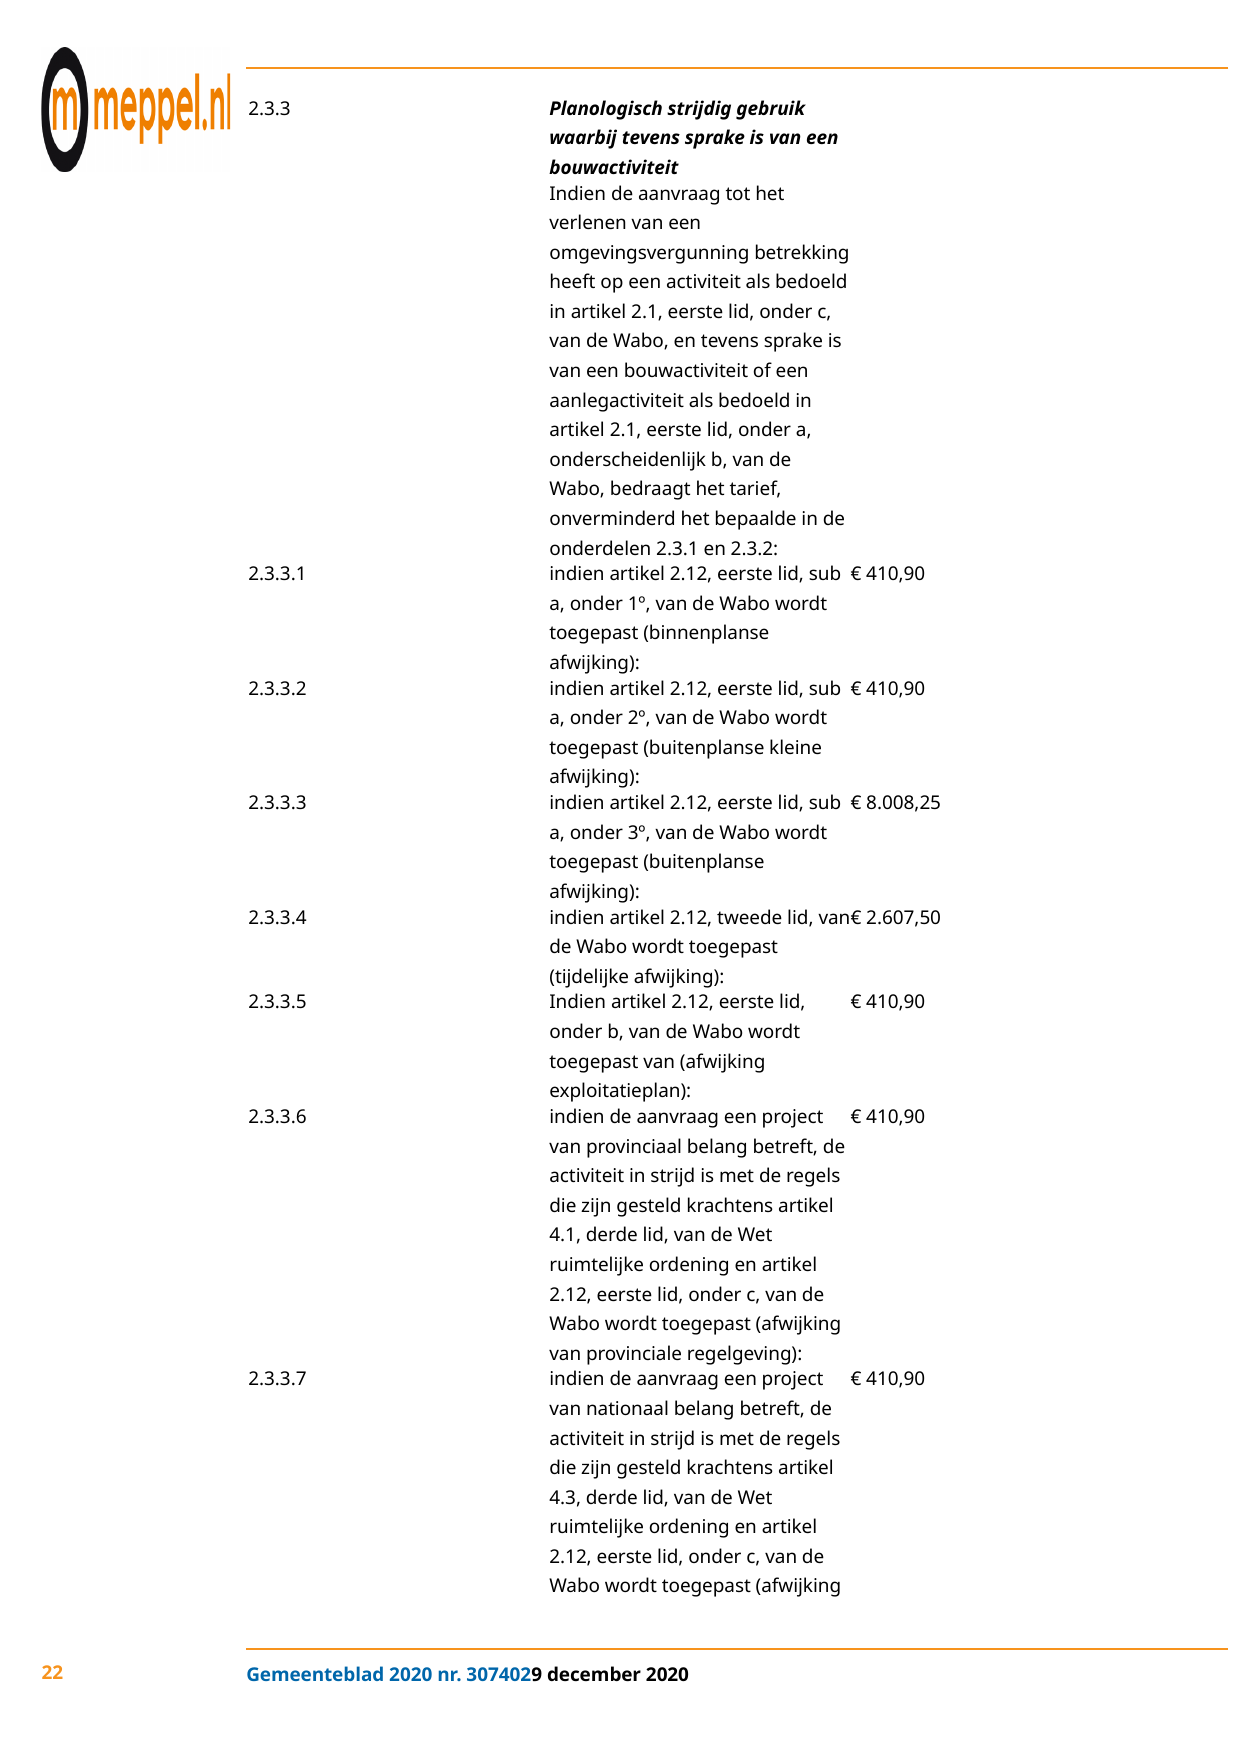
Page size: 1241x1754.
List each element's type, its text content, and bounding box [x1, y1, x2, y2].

table_cell 2.3.3 [248, 95, 549, 180]
table_cell 2.3.3.7 [248, 1366, 549, 1598]
table_cell [850, 95, 1152, 180]
table_cell € 410,90 [850, 989, 1152, 1103]
table_cell 2.3.3.6 [248, 1103, 549, 1366]
table_cell 2.3.3.2 [248, 675, 549, 789]
table_cell € 410,90 [850, 1103, 1152, 1366]
table_cell 2.3.3.5 [248, 989, 549, 1103]
table_cell indien de aanvraag een project van provinciaal belang betreft, de activiteit in strijd is met de regels die zijn gesteld krachtens artikel 4.1, derde lid, van de Wet ruimtelijke ordening en artikel 2.12, eerste lid, onder c, van de Wabo wordt toegepast (afwijking van provinciale regelgeving): [549, 1103, 850, 1366]
table_cell € 2.607,50 [850, 904, 1152, 989]
table_cell € 8.008,25 [850, 789, 1152, 904]
table_cell Indien de aanvraag tot het verlenen van een omgevingsvergunning betrekking heeft op een activiteit als bedoeld in artikel 2.1, eerste lid, onder c, van de Wabo, en tevens sprake is van een bouwactiviteit of een aanlegactiviteit als bedoeld in artikel 2.1, eerste lid, onder a, onderscheidenlijk b, van de Wabo, bedraagt het tarief, onverminderd het bepaalde in de onderdelen 2.3.1 en 2.3.2: [549, 180, 850, 560]
table_cell € 410,90 [850, 1366, 1152, 1598]
table_cell [248, 180, 549, 560]
table_cell 2.3.3.1 [248, 560, 549, 675]
table_cell € 410,90 [850, 560, 1152, 675]
table_cell indien artikel 2.12, eerste lid, sub a, onder 1º, van de Wabo wordt toegepast (binnenplanse afwijking): [549, 560, 850, 675]
table_cell Planologisch strijdig gebruik waarbij tevens sprake is van een bouwactiviteit [549, 95, 850, 180]
table_cell indien artikel 2.12, eerste lid, sub a, onder 2º, van de Wabo wordt toegepast (buitenplanse kleine afwijking): [549, 675, 850, 789]
picture [41, 47, 231, 172]
table_cell indien de aanvraag een project van nationaal belang betreft, de activiteit in strijd is met de regels die zijn gesteld krachtens artikel 4.3, derde lid, van de Wet ruimtelijke ordening en artikel 2.12, eerste lid, onder c, van de Wabo wordt toegepast (afwijking [549, 1366, 850, 1598]
table_cell [850, 180, 1152, 560]
table_cell € 410,90 [850, 675, 1152, 789]
table_cell Indien artikel 2.12, eerste lid, onder b, van de Wabo wordt toegepast van (afwijking exploitatieplan): [549, 989, 850, 1103]
table_cell indien artikel 2.12, eerste lid, sub a, onder 3º, van de Wabo wordt toegepast (buitenplanse afwijking): [549, 789, 850, 904]
table_cell 2.3.3.3 [248, 789, 549, 904]
table_cell 2.3.3.4 [248, 904, 549, 989]
table_cell indien artikel 2.12, tweede lid, van de Wabo wordt toegepast (tijdelijke afwijking): [549, 904, 850, 989]
